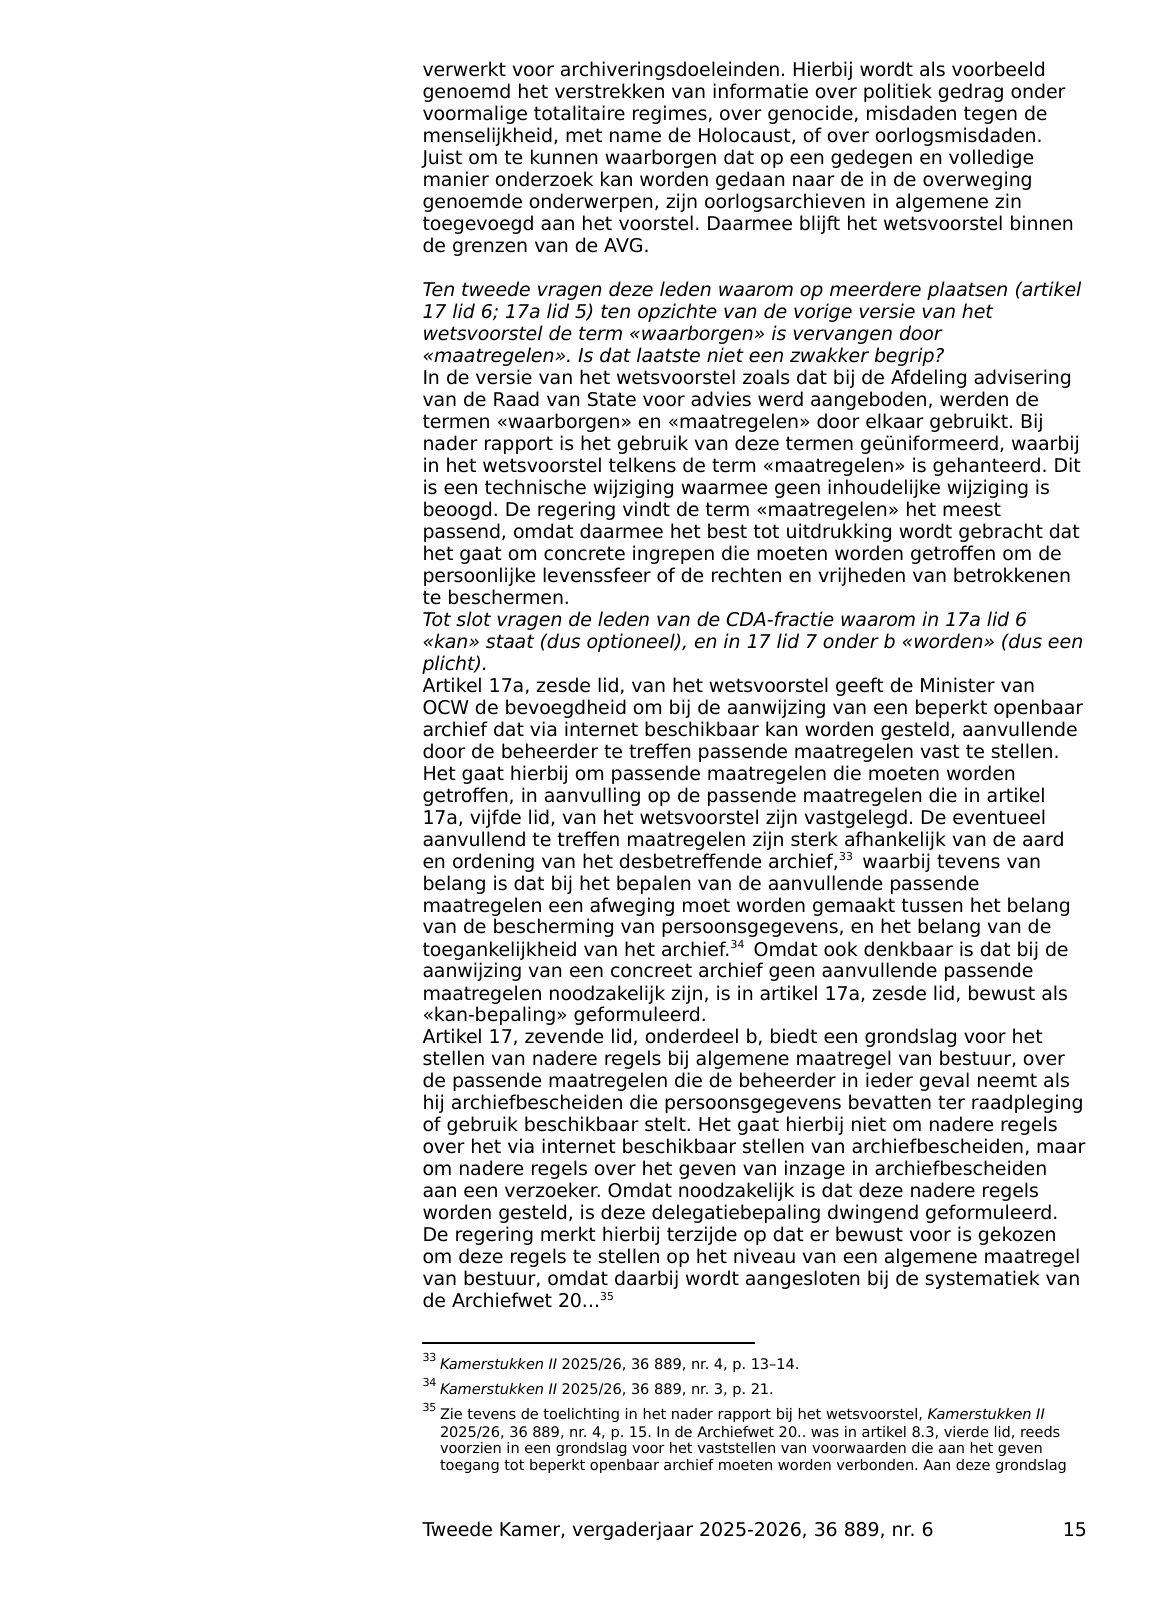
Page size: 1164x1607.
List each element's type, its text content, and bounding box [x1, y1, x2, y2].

text Ten tweede vragen deze leden waarom op meerdere plaatsen (artikel 17 lid 6; 17a lid 5) ten opzichte van de vorige versie van het wetsvoorstel de term «waarborgen» is vervangen door «maatregelen». Is dat laatste niet een zwakker begrip? [422, 279, 1087, 367]
text Artikel 17, zevende lid, onderdeel b, biedt een grondslag voor het stellen van nadere regels bij algemene maatregel van bestuur, over de passende maatregelen die de beheerder in ieder geval neemt als hij archiefbescheiden die persoonsgegevens bevatten ter raadpleging of gebruik beschikbaar stelt. Het gaat hierbij niet om nadere regels over het via internet beschikbaar stellen van archiefbescheiden, maar om nadere regels over het geven van inzage in archiefbescheiden aan een verzoeker. Omdat noodzakelijk is dat deze nadere regels worden gesteld, is deze delegatiebepaling dwingend geformuleerd. De regering merkt hierbij terzijde op dat er bewust voor is gekozen om deze regels te stellen op het niveau van een algemene maatregel van bestuur, omdat daarbij wordt aangesloten bij de systematiek van de Archiefwet 20... [422, 1026, 1087, 1312]
text verwerkt voor archiveringsdoeleinden. Hierbij wordt als voorbeeld genoemd het verstrekken van informatie over politiek gedrag onder voormalige totalitaire regimes, over genocide, misdaden tegen de menselijkheid, met name de Holocaust, of over oorlogsmisdaden. Juist om te kunnen waarborgen dat op een gedegen en volledige manier onderzoek kan worden gedaan naar de in de overweging genoemde onderwerpen, zijn oorlogsarchieven in algemene zin toegevoegd aan het voorstel. Daarmee blijft het wetsvoorstel binnen de grenzen van de AVG. [422, 59, 1087, 257]
text Tot slot vragen de leden van de CDA-fractie waarom in 17a lid 6 «kan» staat (dus optioneel), en in 17 lid 7 onder b «worden» (dus een plicht). [422, 609, 1087, 675]
text Kamerstukken II 2025/26, 36 889, nr. 4, p. 13–14. [422, 1352, 1087, 1374]
text Kamerstukken II 2025/26, 36 889, nr. 3, p. 21. [422, 1377, 1087, 1399]
text Zie tevens de toelichting in het nader rapport bij het wetsvoorstel, Kamerstukken II 2025/26, 36 889, nr. 4, p. 15. In de Archiefwet 20.. was in artikel 8.3, vierde lid, reeds voorzien in een grondslag voor het vaststellen van voorwaarden die aan het geven toegang tot beperkt openbaar archief moeten worden verbonden. Aan deze grondslag [422, 1402, 1087, 1474]
text In de versie van het wetsvoorstel zoals dat bij de Afdeling advisering van de Raad van State voor advies werd aangeboden, werden de termen «waarborgen» en «maatregelen» door elkaar gebruikt. Bij nader rapport is het gebruik van deze termen geüniformeerd, waarbij in het wetsvoorstel telkens de term «maatregelen» is gehanteerd. Dit is een technische wijziging waarmee geen inhoudelijke wijziging is beoogd. De regering vindt de term «maatregelen» het meest passend, omdat daarmee het best tot uitdrukking wordt gebracht dat het gaat om concrete ingrepen die moeten worden getroffen om de persoonlijke levenssfeer of de rechten en vrijheden van betrokkenen te beschermen. [422, 367, 1087, 609]
text Artikel 17a, zesde lid, van het wetsvoorstel geeft de Minister van OCW de bevoegdheid om bij de aanwijzing van een beperkt openbaar archief dat via internet beschikbaar kan worden gesteld, aanvullende door de beheerder te treffen passende maatregelen vast te stellen. Het gaat hierbij om passende maatregelen die moeten worden getroffen, in aanvulling op de passende maatregelen die in artikel 17a, vijfde lid, van het wetsvoorstel zijn vastgelegd. De eventueel aanvullend te treffen maatregelen zijn sterk afhankelijk van de aard en ordening van het desbetreffende archief, waarbij tevens van belang is dat bij het bepalen van de aanvullende passende maatregelen een afweging moet worden gemaakt tussen het belang van de bescherming van persoonsgegevens, en het belang van de toegankelijkheid van het archief. Omdat ook denkbaar is dat bij de aanwijzing van een concreet archief geen aanvullende passende maatregelen noodzakelijk zijn, is in artikel 17a, zesde lid, bewust als «kan-bepaling» geformuleerd. [422, 675, 1087, 1026]
